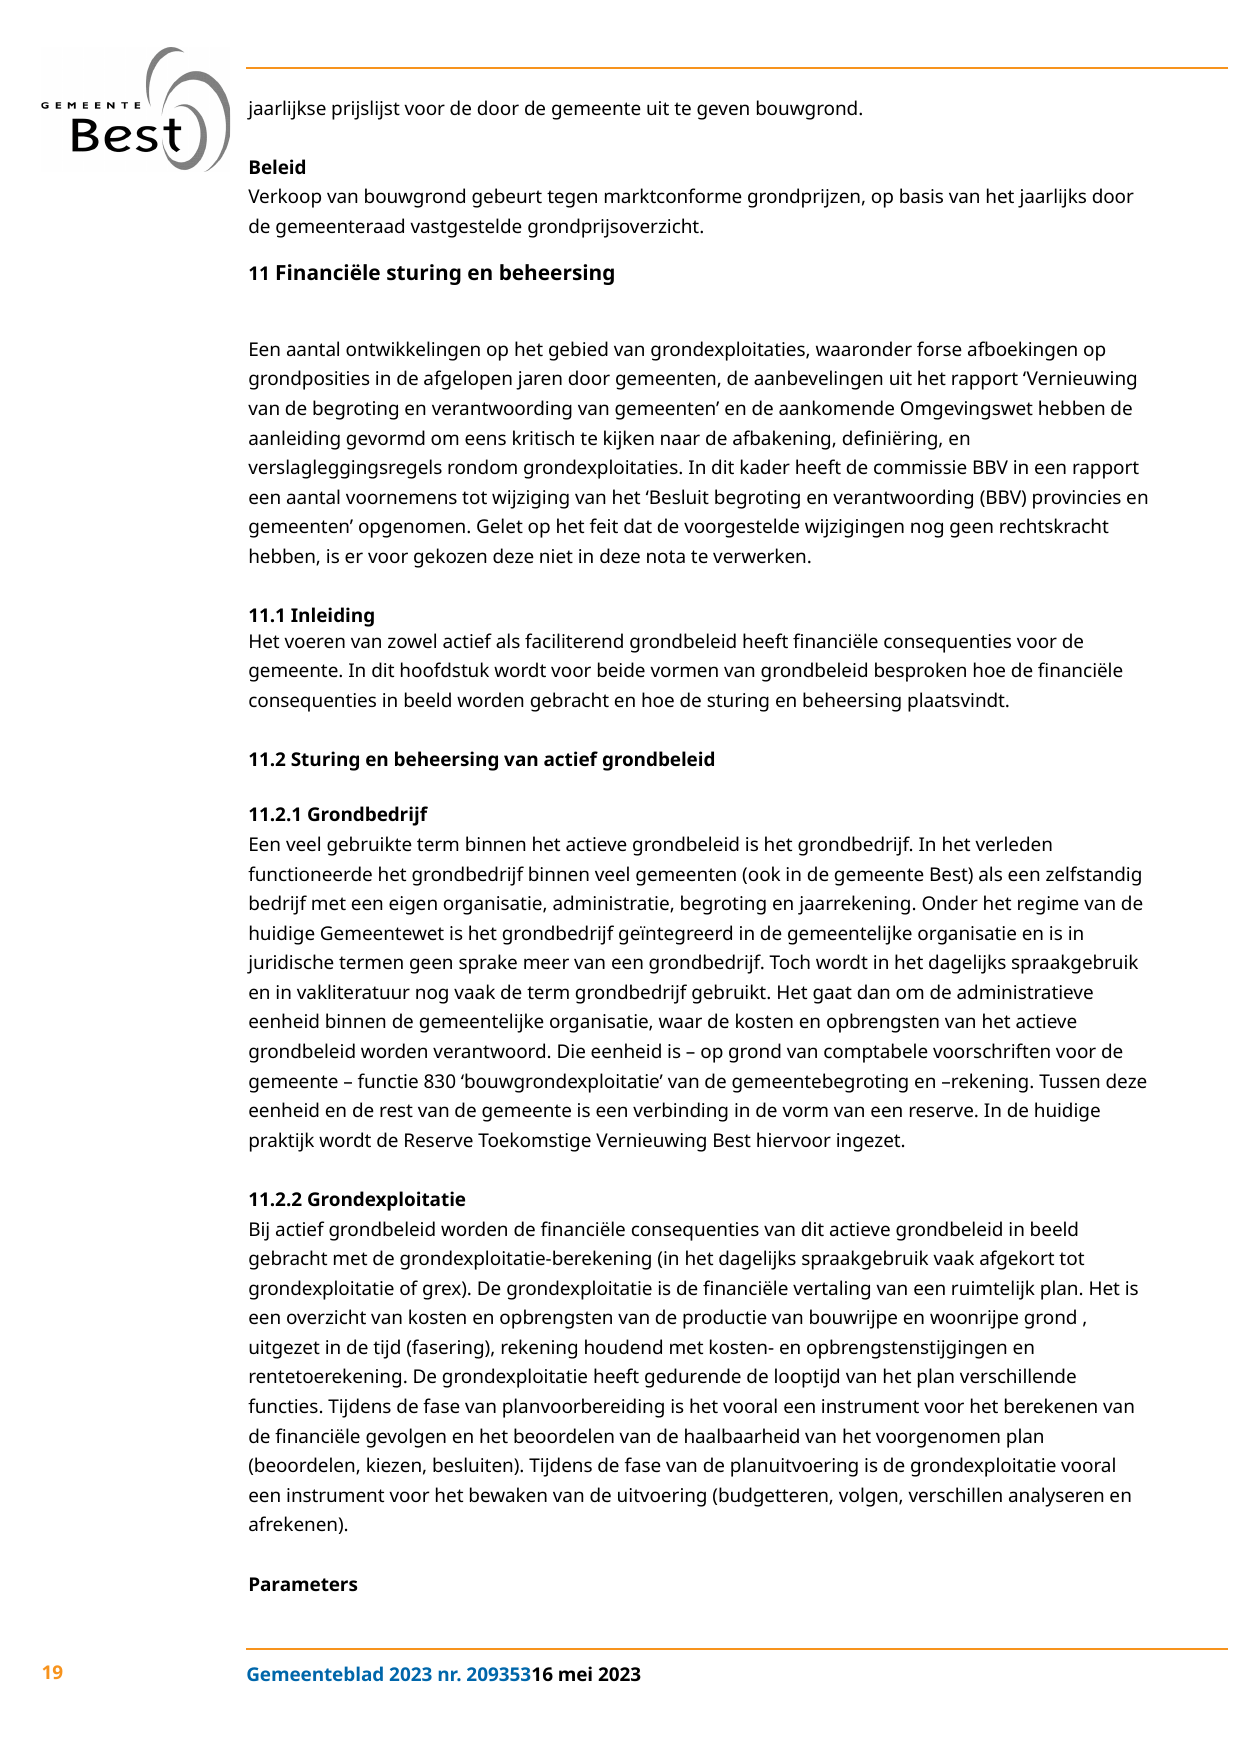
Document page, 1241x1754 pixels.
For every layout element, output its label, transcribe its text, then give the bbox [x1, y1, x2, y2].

text 11 Financiële sturing en beheersing [248, 258, 1152, 287]
picture [41, 47, 231, 172]
text Het voeren van zowel actief als faciliterend grondbeleid heeft financiële consequenties voor de gemeente. In dit hoofdstuk wordt voor beide vormen van grondbeleid besproken hoe de financiële consequenties in beeld worden gebracht en hoe de sturing en beheersing plaatsvindt. [248, 628, 1152, 713]
text Parameters [248, 1571, 1152, 1596]
text Een veel gebruikte term binnen het actieve grondbeleid is het grondbedrijf. In het verleden functioneerde het grondbedrijf binnen veel gemeenten (ook in de gemeente Best) als een zelfstandig bedrijf met een eigen organisatie, administratie, begroting en jaarrekening. Onder het regime van de huidige Gemeentewet is het grondbedrijf geïntegreerd in de gemeentelijke organisatie en is in juridische termen geen sprake meer van een grondbedrijf. Toch wordt in het dagelijks spraakgebruik en in vakliteratuur nog vaak de term grondbedrijf gebruikt. Het gaat dan om de administratieve eenheid binnen de gemeentelijke organisatie, waar de kosten en opbrengsten van het actieve grondbeleid worden verantwoord. Die eenheid is – op grond van comptabele voorschriften voor de gemeente – functie 830 ‘bouwgrondexploitatie’ van de gemeentebegroting en –rekening. Tussen deze eenheid en de rest van de gemeente is een verbinding in de vorm van een reserve. In de huidige praktijk wordt de Reserve Toekomstige Vernieuwing Best hiervoor ingezet. [248, 831, 1152, 1153]
text 11.2.1 Grondbedrijf [248, 802, 1152, 827]
text 11.2.2 Grondexploitatie [248, 1186, 1152, 1212]
text 11.2 Sturing en beheersing van actief grondbeleid [248, 746, 1152, 772]
text jaarlijkse prijslijst voor de door de gemeente uit te geven bouwgrond. [248, 95, 1152, 121]
table_header Beleid Verkoop van bouwgrond gebeurt tegen marktconforme grondprijzen, op basis van het jaarlijks door de gemeenteraad vastgestelde grondprijsoverzicht. [248, 154, 1152, 239]
text Een aantal ontwikkelingen op het gebied van grondexploitaties, waaronder forse afboekingen op grondposities in de afgelopen jaren door gemeenten, de aanbevelingen uit het rapport ‘Vernieuwing van de begroting en verantwoording van gemeenten’ en de aankomende Omgevingswet hebben de aanleiding gevormd om eens kritisch te kijken naar de afbakening, definiëring, en verslagleggingsregels rondom grondexploitaties. In dit kader heeft de commissie BBV in een rapport een aantal voornemens tot wijziging van het ‘Besluit begroting en verantwoording (BBV) provincies en gemeenten’ opgenomen. Gelet op het feit dat de voorgestelde wijzigingen nog geen rechtskracht hebben, is er voor gekozen deze niet in deze nota te verwerken. [248, 336, 1152, 569]
text 11.1 Inleiding [248, 602, 1152, 628]
text Bij actief grondbeleid worden de financiële consequenties van dit actieve grondbeleid in beeld gebracht met de grondexploitatie-berekening (in het dagelijks spraakgebruik vaak afgekort tot grondexploitatie of grex). De grondexploitatie is de financiële vertaling van een ruimtelijk plan. Het is een overzicht van kosten en opbrengsten van de productie van bouwrijpe en woonrijpe grond , uitgezet in de tijd (fasering), rekening houdend met kosten- en opbrengstenstijgingen en rentetoerekening. De grondexploitatie heeft gedurende de looptijd van het plan verschillende functies. Tijdens de fase van planvoorbereiding is het vooral een instrument voor het berekenen van de financiële gevolgen en het beoordelen van de haalbaarheid van het voorgenomen plan (beoordelen, kiezen, besluiten). Tijdens de fase van de planuitvoering is de grondexploitatie vooral een instrument voor het bewaken van de uitvoering (budgetteren, volgen, verschillen analyseren en afrekenen). [248, 1216, 1152, 1537]
